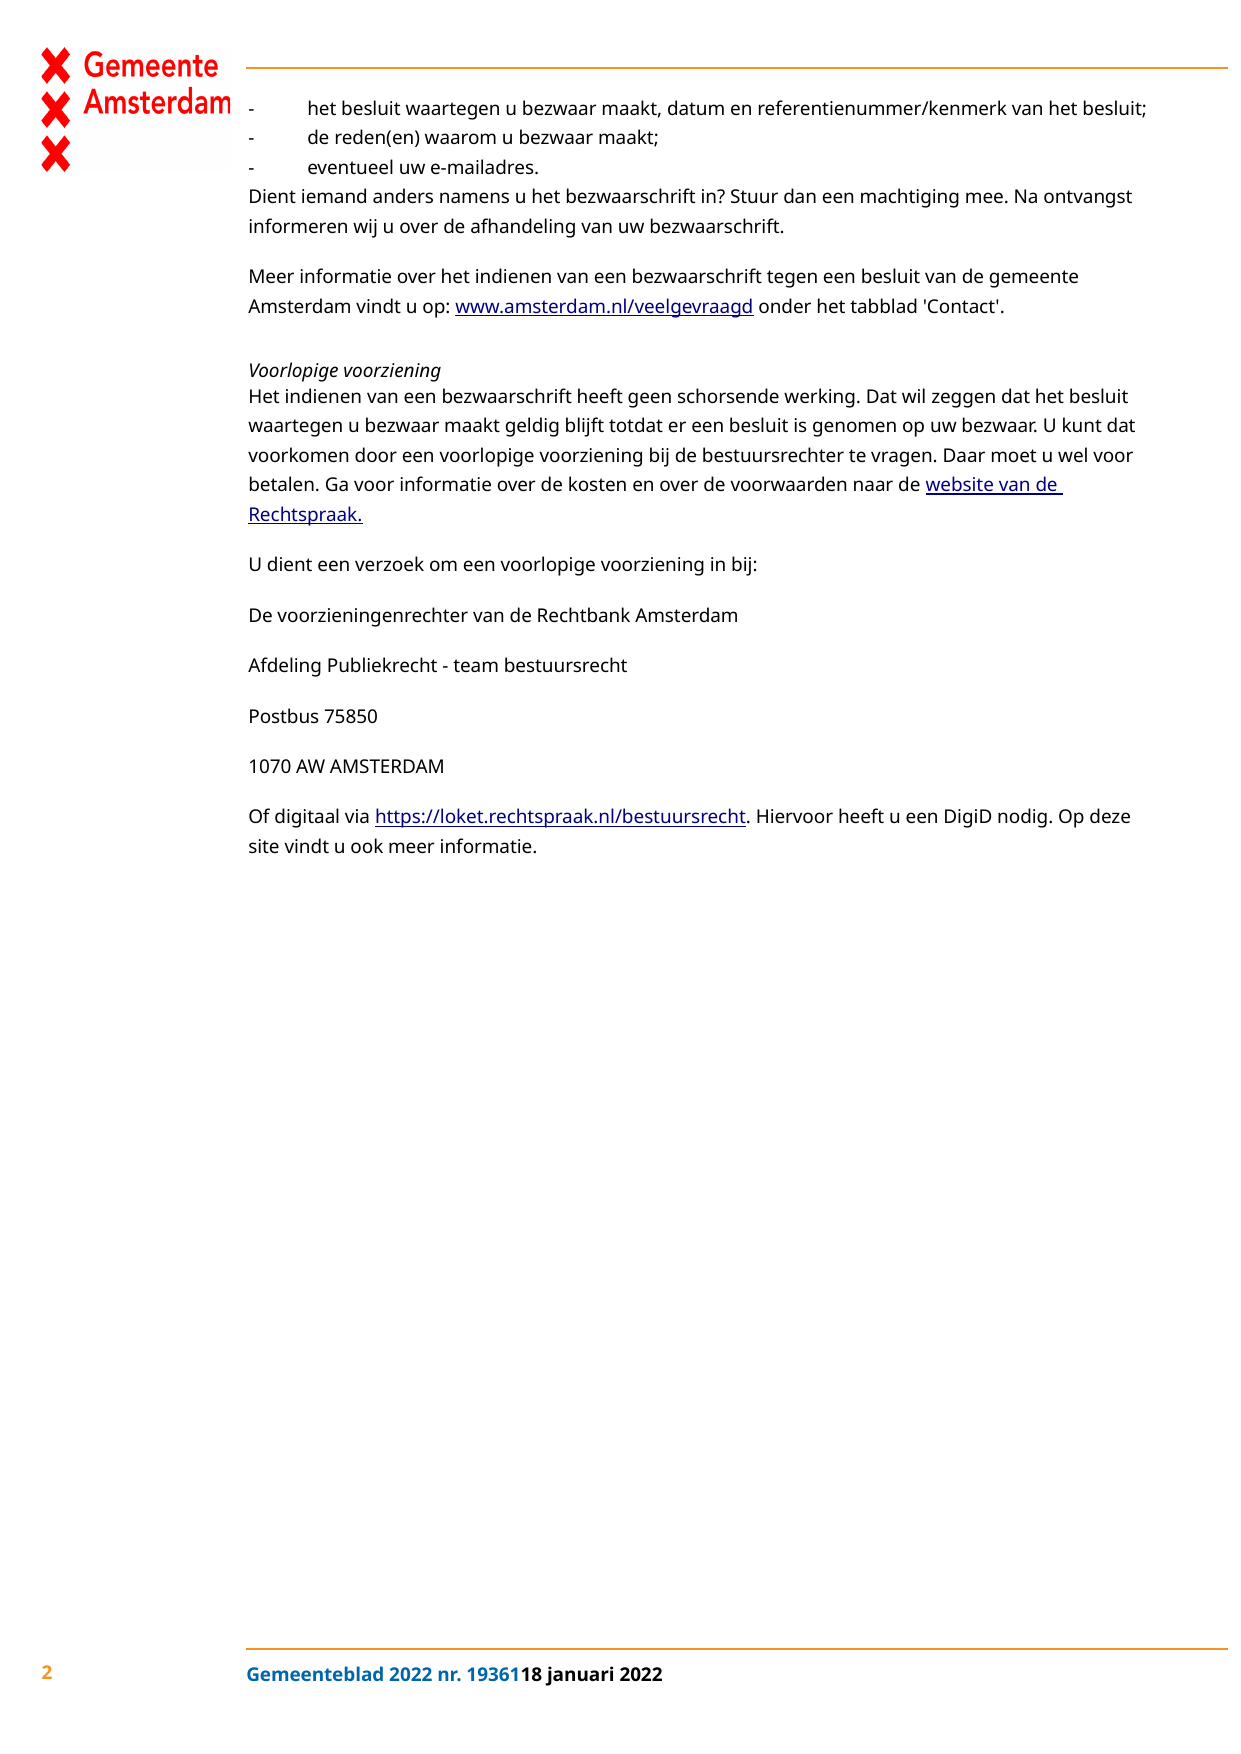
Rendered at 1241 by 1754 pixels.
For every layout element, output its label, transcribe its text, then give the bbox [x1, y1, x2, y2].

text Postbus 75850 [248, 703, 1152, 728]
picture [41, 47, 231, 172]
text U dient een verzoek om een voorlopige voorziening in bij: [248, 552, 1152, 577]
list eventueel uw e-mailadres. [248, 154, 1152, 180]
text Afdeling Publiekrecht - team bestuursrecht [248, 652, 1152, 678]
list de reden(en) waarom u bezwaar maakt; [248, 124, 1152, 150]
text De voorzieningenrechter van de Rechtbank Amsterdam [248, 602, 1152, 628]
text 1070 AW AMSTERDAM [248, 753, 1152, 779]
text Meer informatie over het indienen van een bezwaarschrift tegen een besluit van de gemeente Amsterdam vindt u op: www.amsterdam.nl/veelgevraagd onder het tabblad 'Contact'. [248, 263, 1152, 319]
text Of digitaal via https://loket.rechtspraak.nl/bestuursrecht. Hiervoor heeft u een DigiD nodig. Op deze site vindt u ook meer informatie. [248, 804, 1152, 859]
list het besluit waartegen u bezwaar maakt, datum en referentienummer/kenmerk van het besluit; [248, 95, 1152, 121]
text Voorlopige voorziening [248, 357, 1152, 383]
text Het indienen van een bezwaarschrift heeft geen schorsende werking. Dat wil zeggen dat het besluit waartegen u bezwaar maakt geldig blijft totdat er een besluit is genomen op uw bezwaar. U kunt dat voorkomen door een voorlopige voorziening bij de bestuursrechter te vragen. Daar moet u wel voor betalen. Ga voor informatie over de kosten en over de voorwaarden naar de website van de Rechtspraak. [248, 383, 1152, 527]
text Dient iemand anders namens u het bezwaarschrift in? Stuur dan een machtiging mee. Na ontvangst informeren wij u over de afhandeling van uw bezwaarschrift. [248, 183, 1152, 239]
